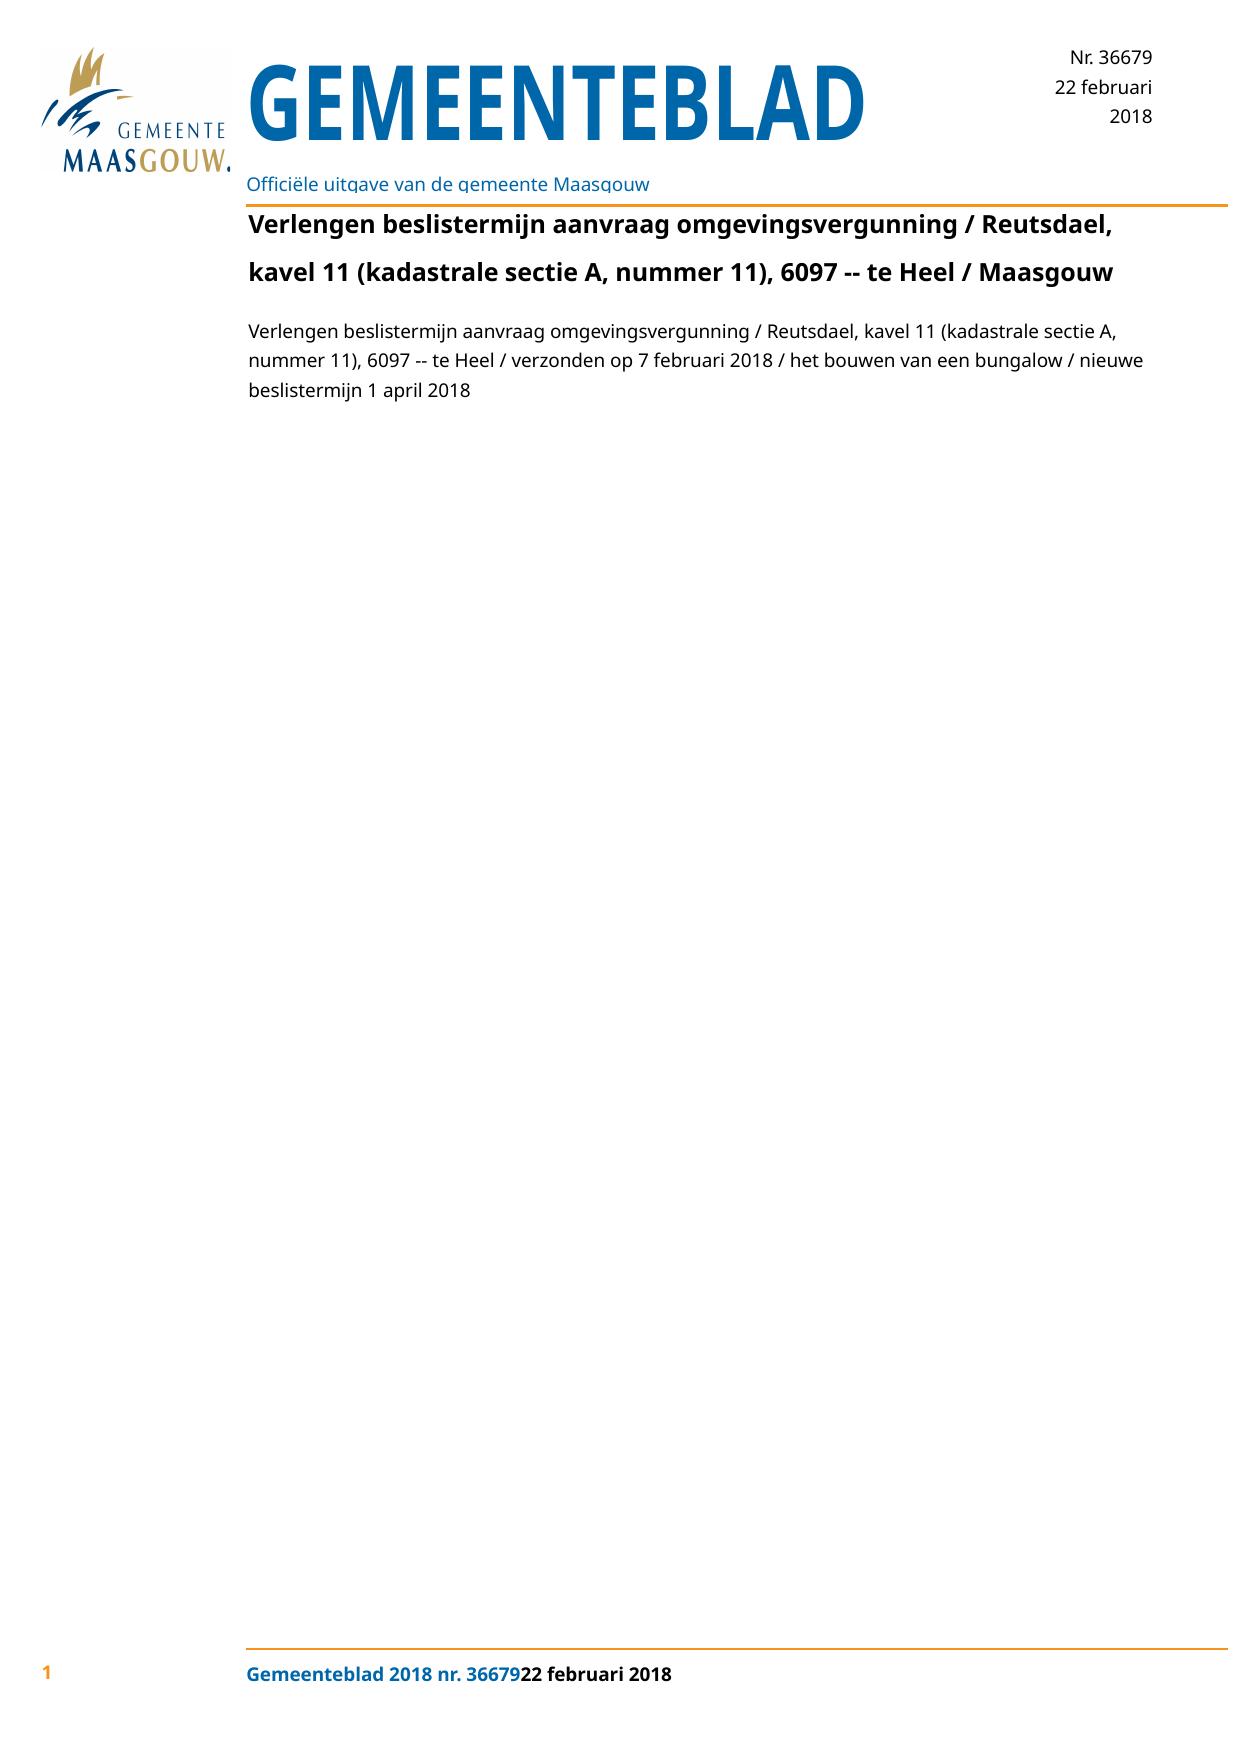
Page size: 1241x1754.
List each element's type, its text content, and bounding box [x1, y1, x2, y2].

picture [41, 47, 231, 172]
text Verlengen beslistermijn aanvraag omgevingsvergunning / Reutsdael, kavel 11 (kadastrale sectie A, nummer 11), 6097 -- te Heel / verzonden op 7 februari 2018 / het bouwen van een bungalow / nieuwe beslistermijn 1 april 2018 [248, 318, 1152, 403]
text Verlengen beslistermijn aanvraag omgevingsvergunning / Reutsdael, kavel 11 (kadastrale sectie A, nummer 11), 6097 -- te Heel / Maasgouw [248, 207, 1152, 288]
